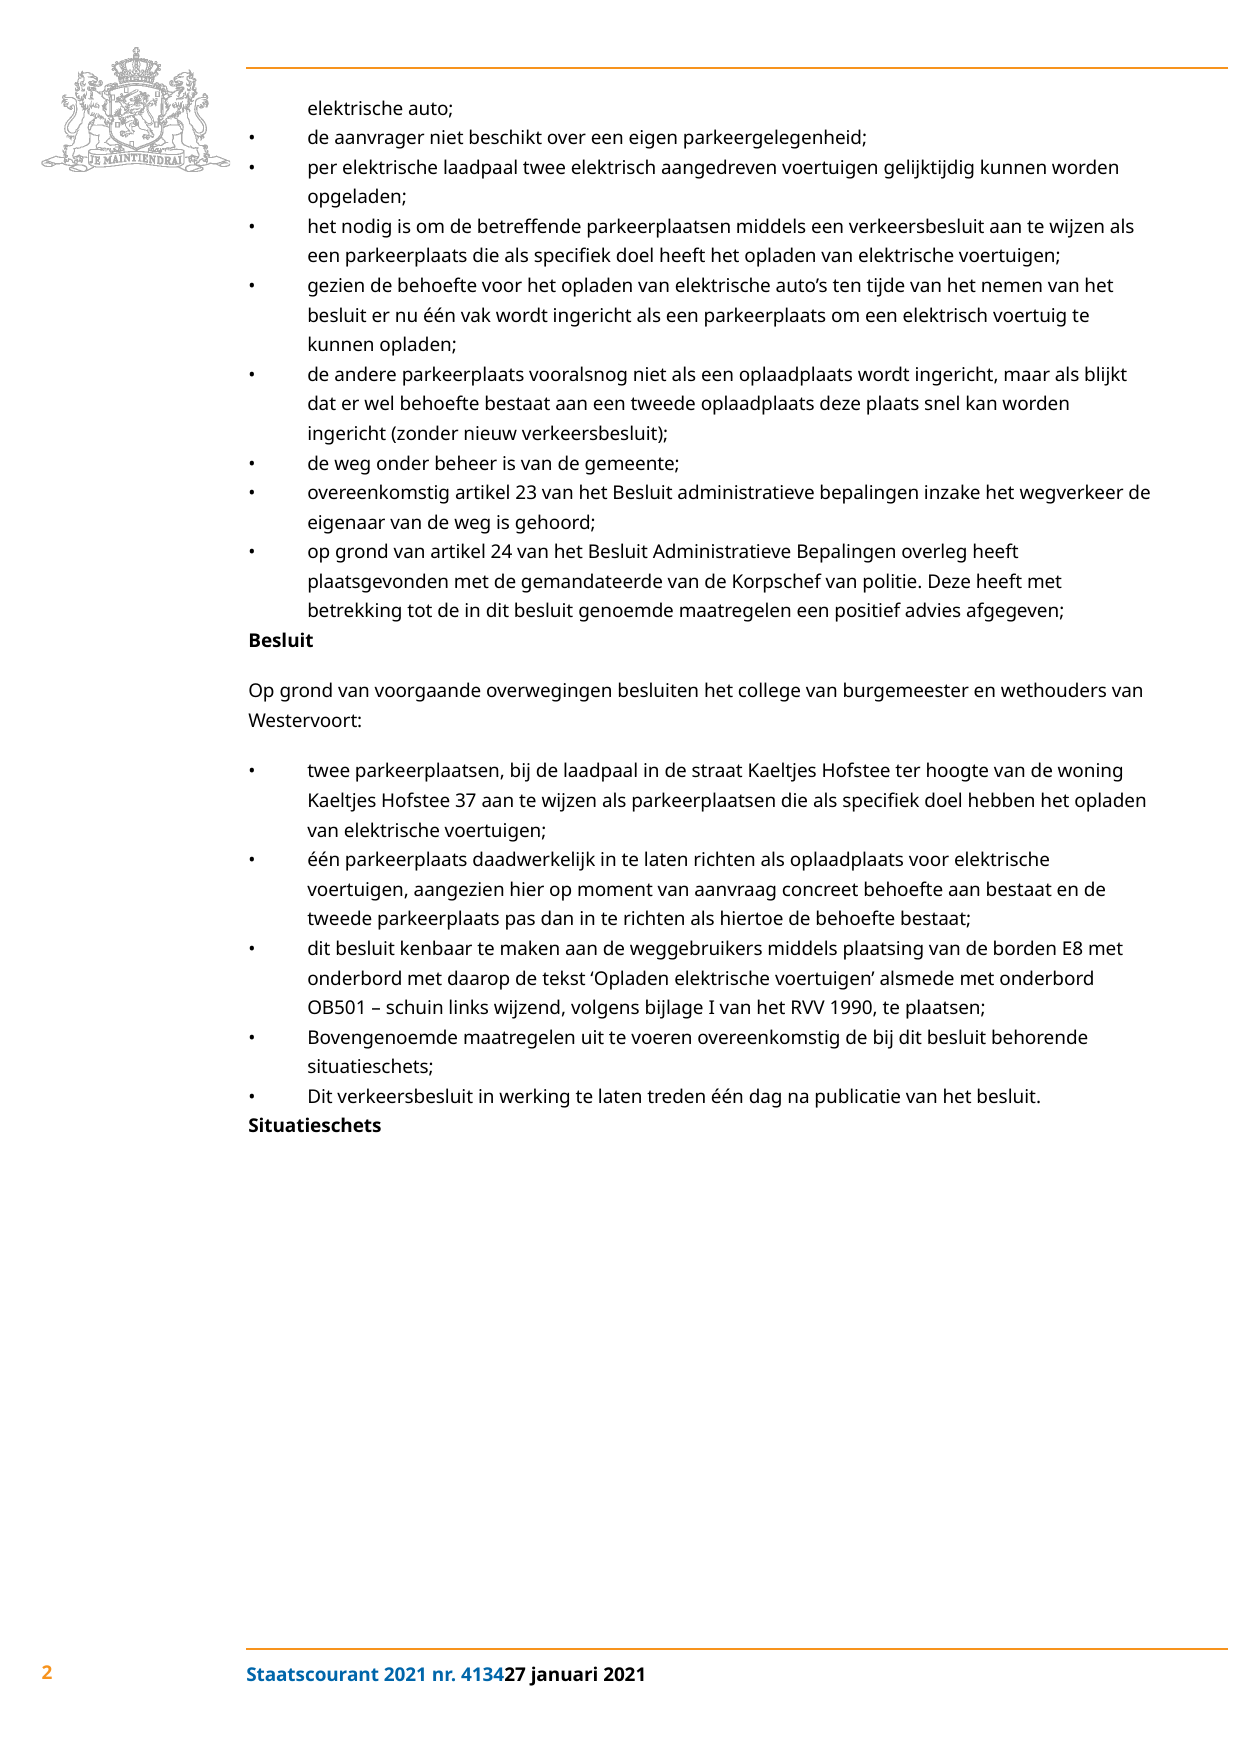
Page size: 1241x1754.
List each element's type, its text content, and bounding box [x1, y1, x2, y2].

list de weg onder beheer is van de gemeente; [248, 450, 1152, 476]
list de andere parkeerplaats vooralsnog niet als een oplaadplaats wordt ingericht, maar als blijkt dat er wel behoefte bestaat aan een tweede oplaadplaats deze plaats snel kan worden ingericht (zonder nieuw verkeersbesluit); [248, 361, 1152, 446]
list het nodig is om de betreffende parkeerplaatsen middels een verkeersbesluit aan te wijzen als een parkeerplaats die als specifiek doel heeft het opladen van elektrische voertuigen; [248, 213, 1152, 268]
list Dit verkeersbesluit in werking te laten treden één dag na publicatie van het besluit. [248, 1083, 1152, 1109]
text Besluit [248, 627, 1152, 653]
list gezien de behoefte voor het opladen van elektrische auto’s ten tijde van het nemen van het besluit er nu één vak wordt ingericht als een parkeerplaats om een elektrisch voertuig te kunnen opladen; [248, 272, 1152, 357]
list dit besluit kenbaar te maken aan de weggebruikers middels plaatsing van de borden E8 met onderbord met daarop de tekst ‘Opladen elektrische voertuigen’ alsmede met onderbord OB501 – schuin links wijzend, volgens bijlage I van het RVV 1990, te plaatsen; [248, 935, 1152, 1020]
list de aanvrager niet beschikt over een eigen parkeergelegenheid; [248, 124, 1152, 150]
list Bovengenoemde maatregelen uit te voeren overeenkomstig de bij dit besluit behorende situatieschets; [248, 1024, 1152, 1079]
picture [41, 47, 231, 172]
list twee parkeerplaatsen, bij de laadpaal in de straat Kaeltjes Hofstee ter hoogte van de woning Kaeltjes Hofstee 37 aan te wijzen als parkeerplaatsen die als specifiek doel hebben het opladen van elektrische voertuigen; [248, 758, 1152, 843]
list op grond van artikel 24 van het Besluit Administratieve Bepalingen overleg heeft plaatsgevonden met de gemandateerde van de Korpschef van politie. Deze heeft met betrekking tot de in dit besluit genoemde maatregelen een positief advies afgegeven; [248, 538, 1152, 623]
list overeenkomstig artikel 23 van het Besluit administratieve bepalingen inzake het wegverkeer de eigenaar van de weg is gehoord; [248, 479, 1152, 535]
list per elektrische laadpaal twee elektrisch aangedreven voertuigen gelijktijdig kunnen worden opgeladen; [248, 154, 1152, 209]
text Op grond van voorgaande overwegingen besluiten het college van burgemeester en wethouders van Westervoort: [248, 678, 1152, 733]
list elektrische auto; [248, 95, 1152, 121]
text Situatieschets [248, 1113, 1152, 1138]
list één parkeerplaats daadwerkelijk in te laten richten als oplaadplaats voor elektrische voertuigen, aangezien hier op moment van aanvraag concreet behoefte aan bestaat en de tweede parkeerplaats pas dan in te richten als hiertoe de behoefte bestaat; [248, 846, 1152, 931]
